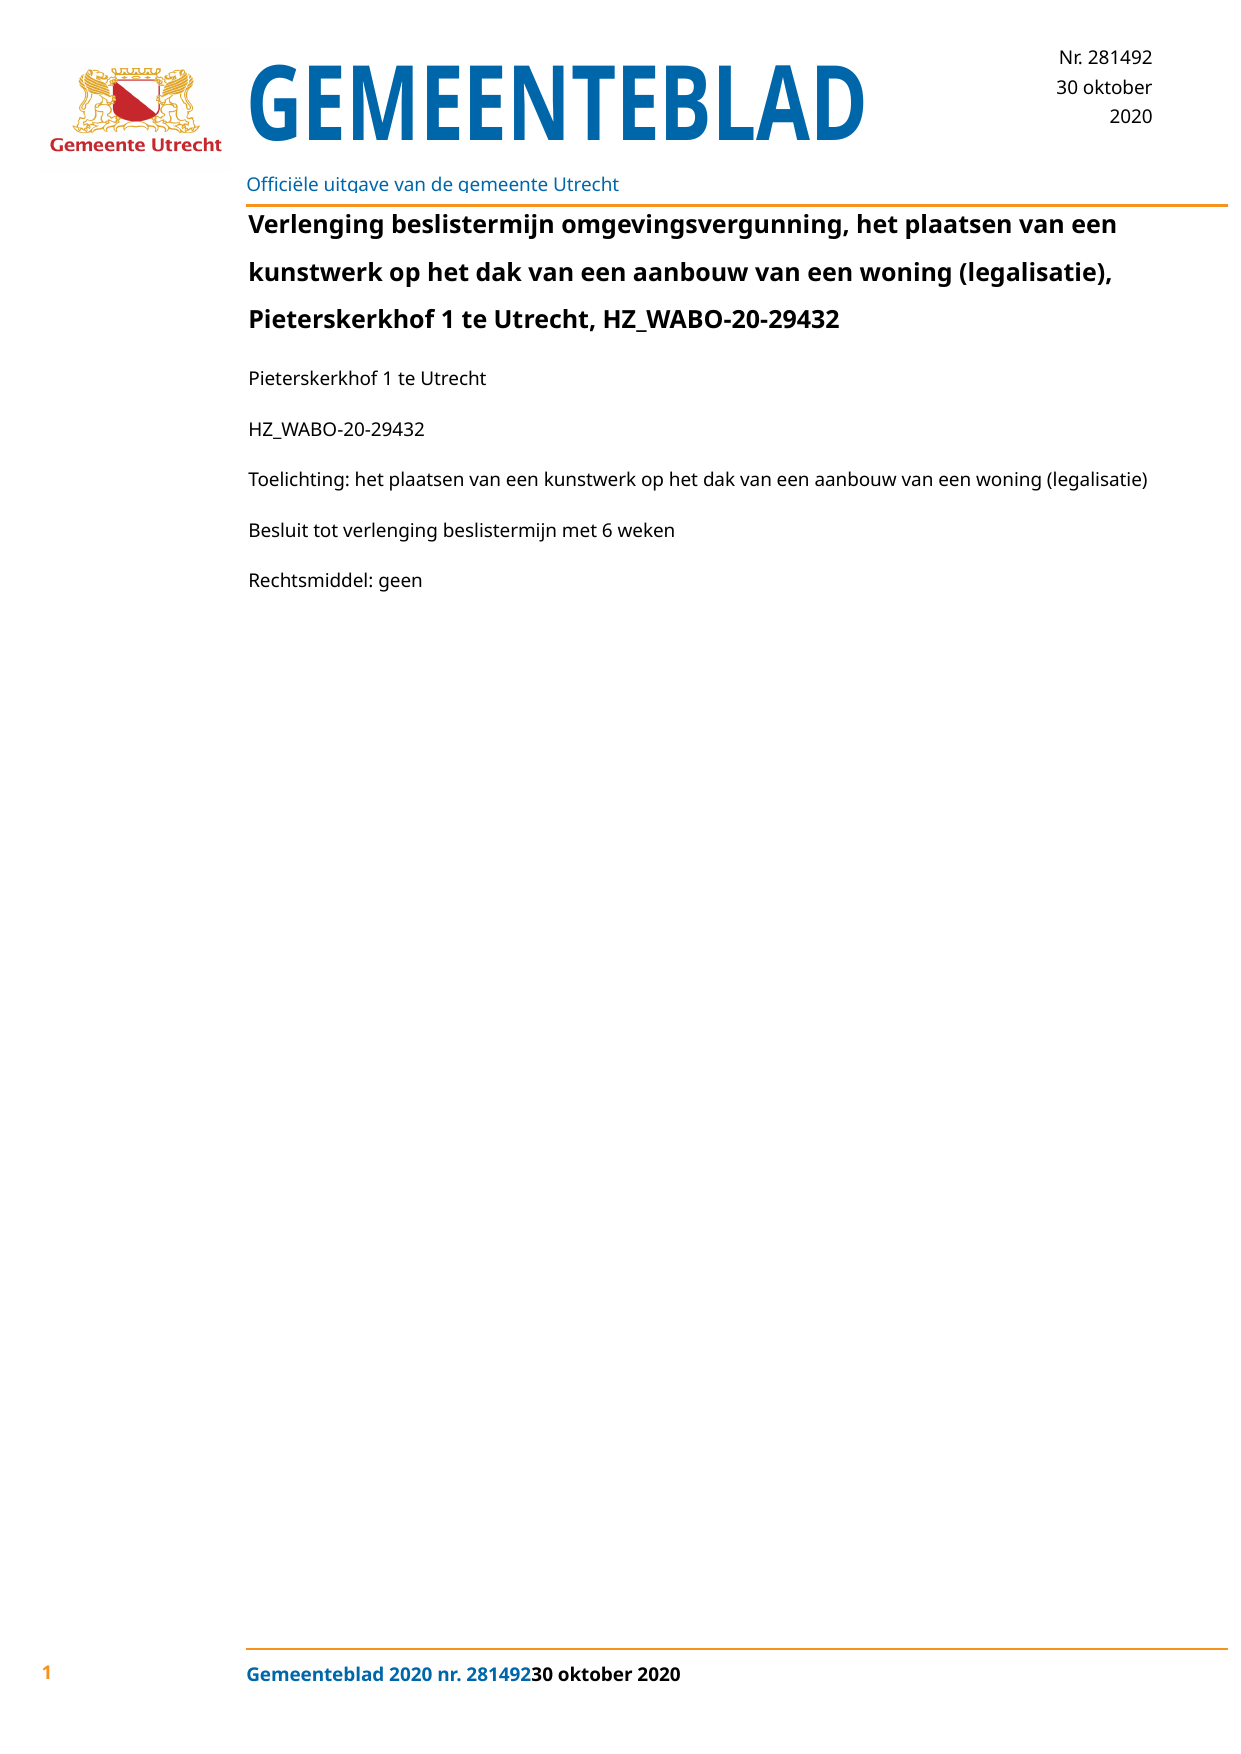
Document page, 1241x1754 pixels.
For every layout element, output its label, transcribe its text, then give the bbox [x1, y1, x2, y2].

text Verlenging beslistermijn omgevingsvergunning, het plaatsen van een kunstwerk op het dak van een aanbouw van een woning (legalisatie), Pieterskerkhof 1 te Utrecht, HZ_WABO-20-29432 [248, 207, 1152, 336]
text Toelichting: het plaatsen van een kunstwerk op het dak van een aanbouw van een woning (legalisatie) [248, 466, 1152, 492]
picture [41, 47, 231, 172]
text HZ_WABO-20-29432 [248, 416, 1152, 442]
text Pieterskerkhof 1 te Utrecht [248, 366, 1152, 391]
text Rechtsmiddel: geen [248, 567, 1152, 593]
text Besluit tot verlenging beslistermijn met 6 weken [248, 517, 1152, 542]
